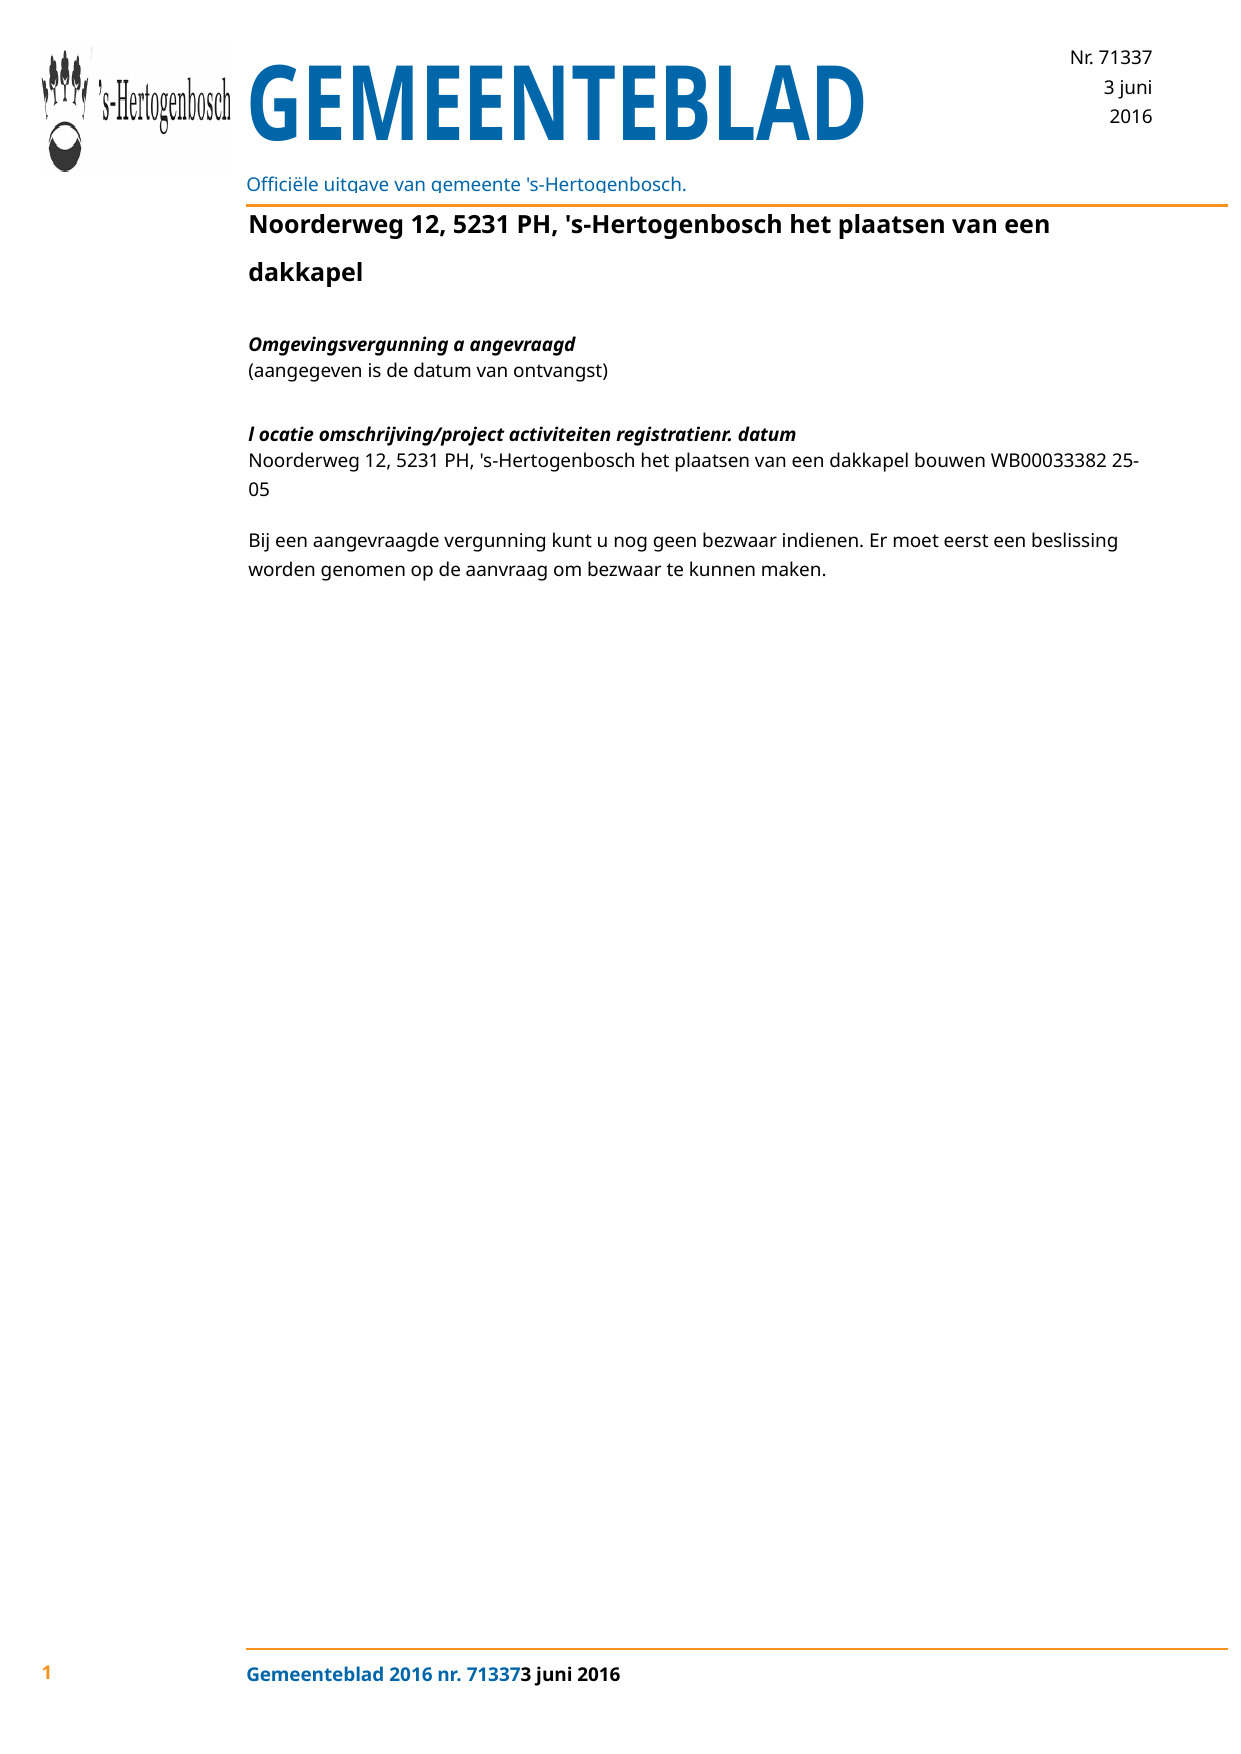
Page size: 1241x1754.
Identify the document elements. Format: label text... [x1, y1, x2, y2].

text Omgevingsvergunning a angevraagd [248, 331, 1152, 357]
text Noorderweg 12, 5231 PH, 's-Hertogenbosch het plaatsen van een dakkapel bouwen WB00033382 25-05 [248, 447, 1152, 502]
picture [41, 47, 231, 172]
text l ocatie omschrijving/project activiteiten registratienr. datum [248, 421, 1152, 447]
text (aangegeven is de datum van ontvangst) [248, 357, 1152, 383]
text Bij een aangevraagde vergunning kunt u nog geen bezwaar indienen. Er moet eerst een beslissing worden genomen op de aanvraag om bezwaar te kunnen maken. [248, 527, 1152, 582]
text Noorderweg 12, 5231 PH, 's-Hertogenbosch het plaatsen van een dakkapel [248, 207, 1152, 288]
